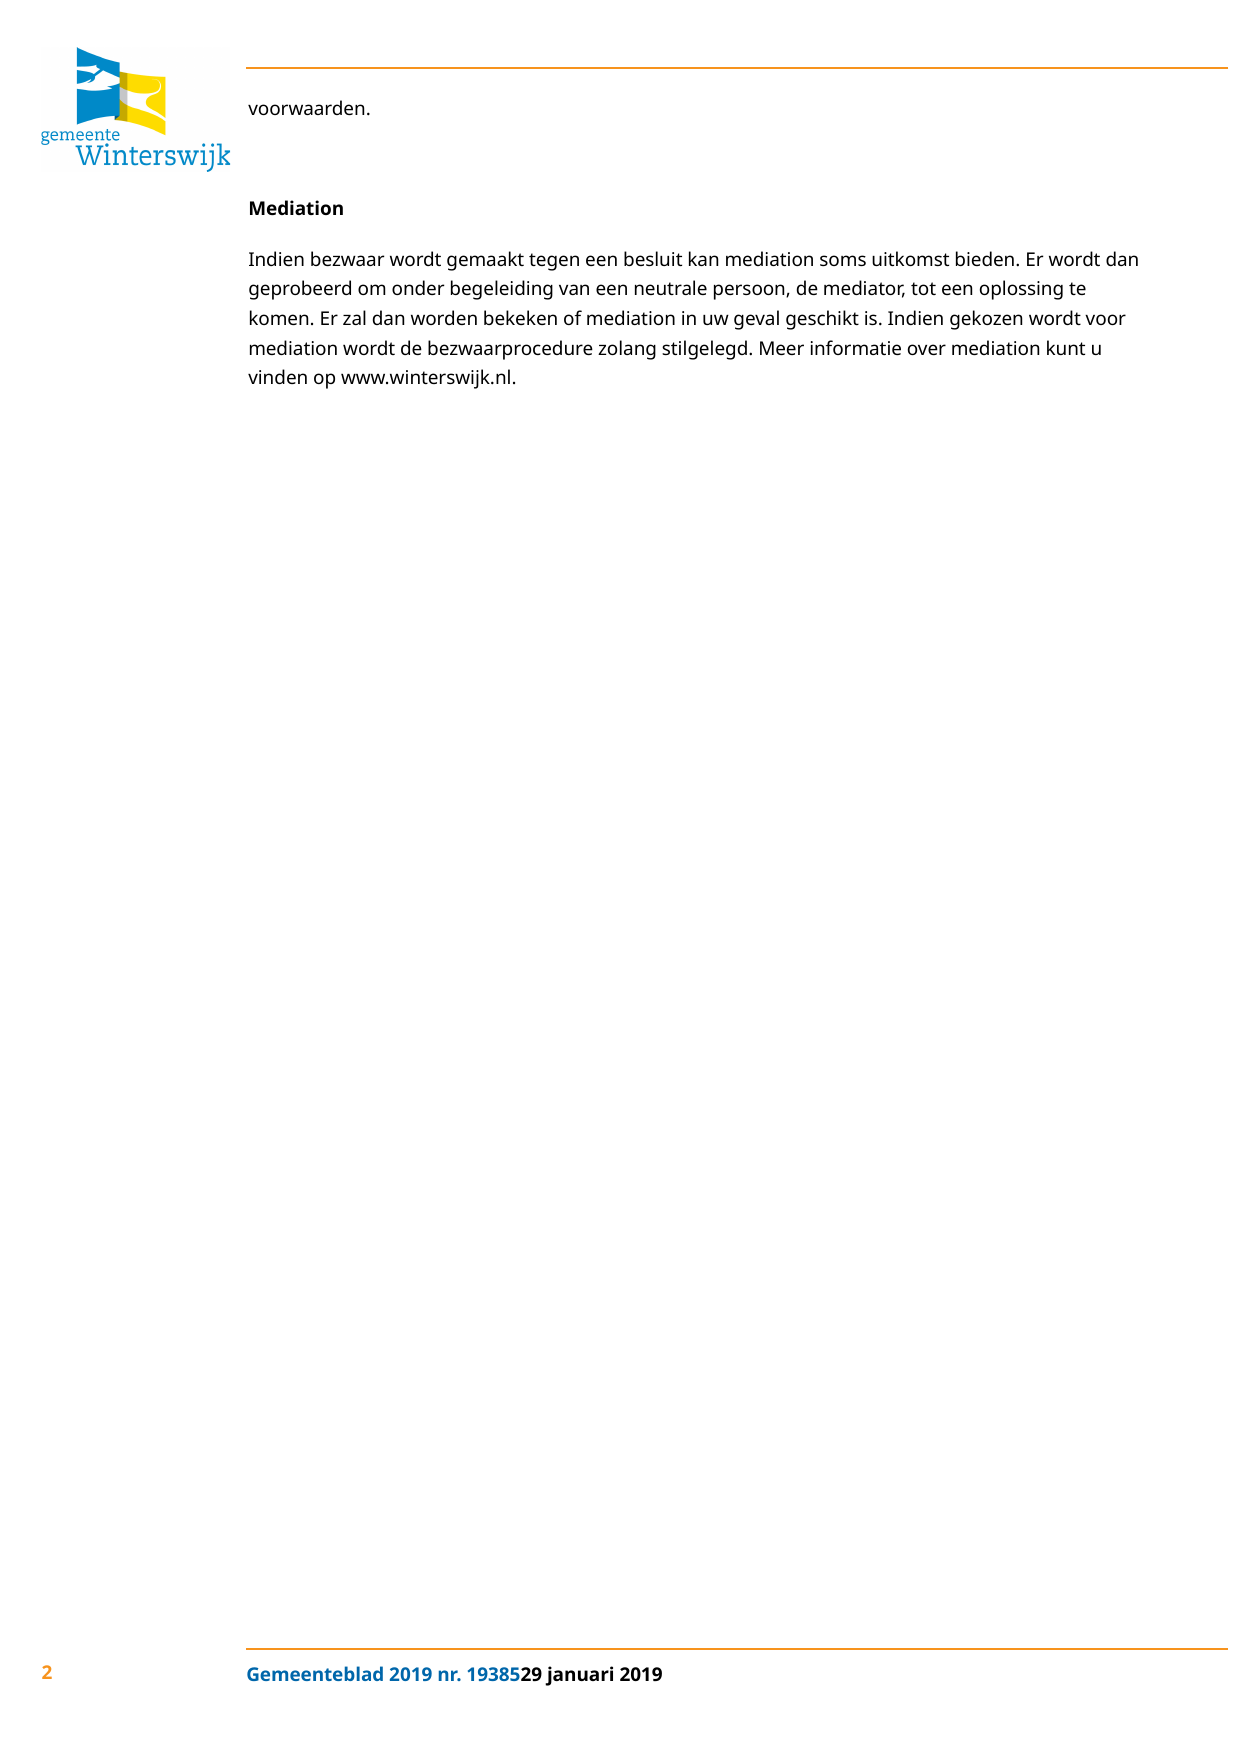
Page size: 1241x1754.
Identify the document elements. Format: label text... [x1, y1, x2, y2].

text Mediation [248, 196, 1152, 221]
picture [41, 47, 231, 172]
text voorwaarden. [248, 95, 1152, 121]
text Indien bezwaar wordt gemaakt tegen een besluit kan mediation soms uitkomst bieden. Er wordt dan geprobeerd om onder begeleiding van een neutrale persoon, de mediator, tot een oplossing te komen. Er zal dan worden bekeken of mediation in uw geval geschikt is. Indien gekozen wordt voor mediation wordt de bezwaarprocedure zolang stilgelegd. Meer informatie over mediation kunt u vinden op www.winterswijk.nl. [248, 246, 1152, 390]
picture [225, 153, 231, 162]
